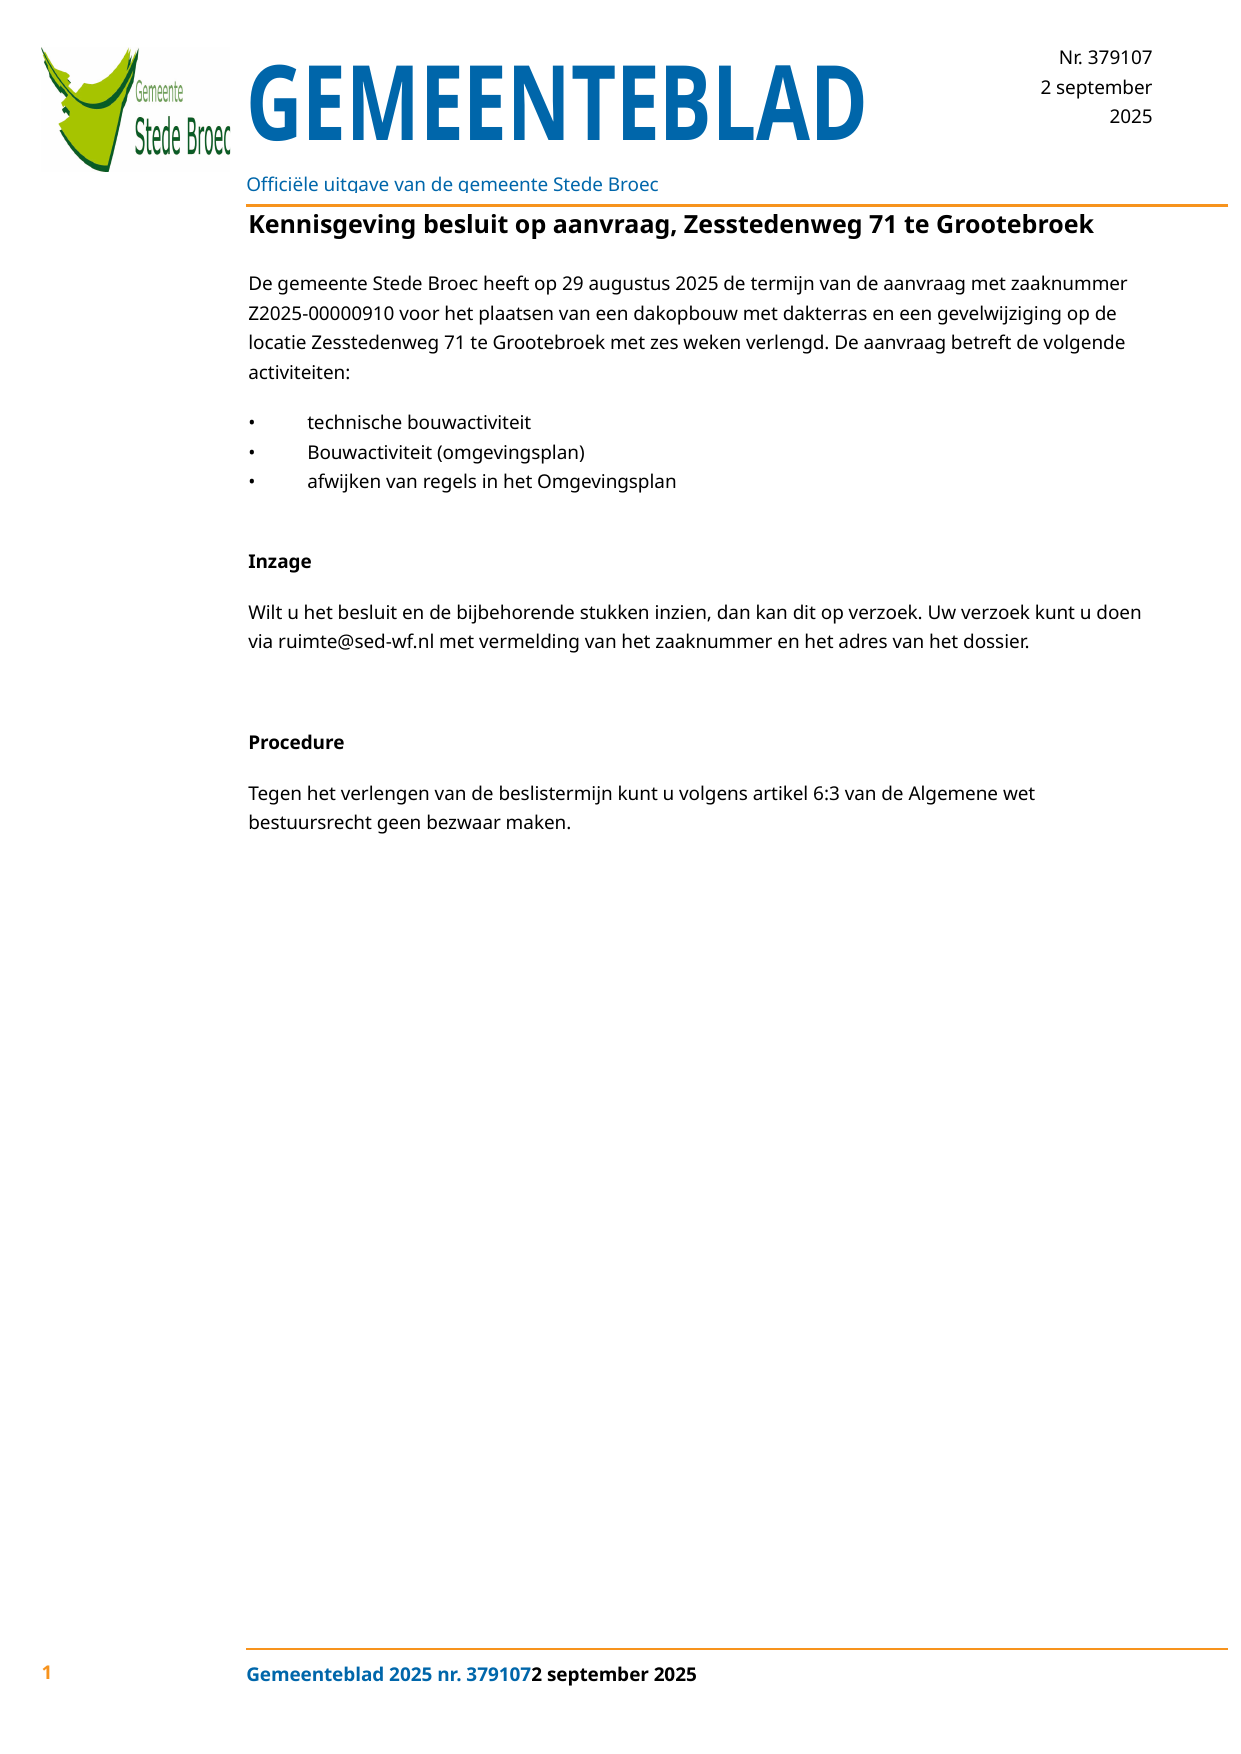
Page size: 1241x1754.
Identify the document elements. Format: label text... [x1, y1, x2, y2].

list technische bouwactiviteit [248, 409, 1152, 435]
picture [41, 47, 231, 172]
list afwijken van regels in het Omgevingsplan [248, 469, 1152, 494]
text De gemeente Stede Broec heeft op 29 augustus 2025 de termijn van de aanvraag met zaaknummer Z2025-00000910 voor het plaatsen van een dakopbouw met dakterras en een gevelwijziging op de locatie Zesstedenweg 71 te Grootebroek met zes weken verlengd. De aanvraag betreft de volgende activiteiten: [248, 270, 1152, 385]
text Procedure [248, 729, 1152, 755]
text Tegen het verlengen van de beslistermijn kunt u volgens artikel 6:3 van de Algemene wet bestuursrecht geen bezwaar maken. [248, 780, 1152, 835]
text Inzage [248, 549, 1152, 574]
text Wilt u het besluit en de bijbehorende stukken inzien, dan kan dit op verzoek. Uw verzoek kunt u doen via ruimte@sed-wf.nl met vermelding van het zaaknummer en het adres van het dossier. [248, 599, 1152, 654]
list Bouwactiviteit (omgevingsplan) [248, 439, 1152, 465]
text Kennisgeving besluit op aanvraag, Zesstedenweg 71 te Grootebroek [248, 207, 1152, 241]
